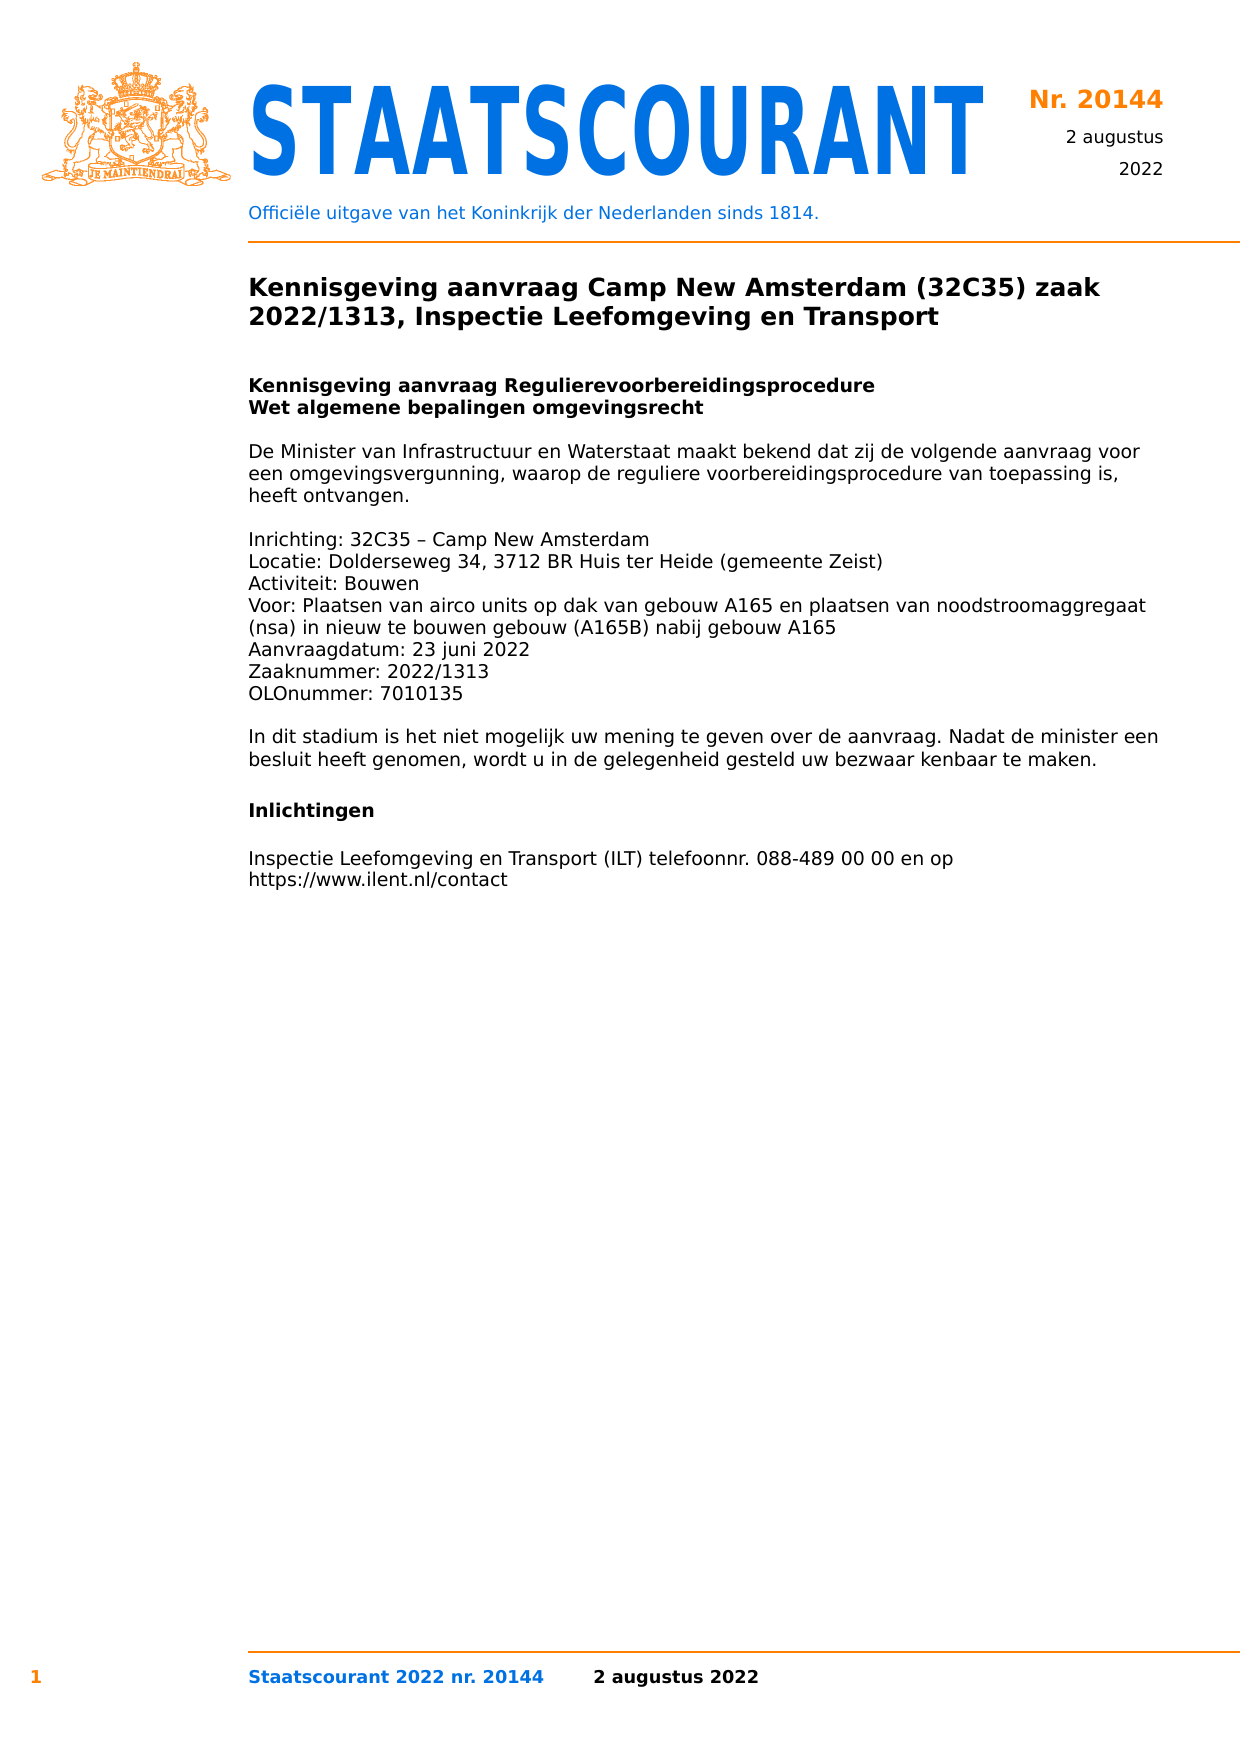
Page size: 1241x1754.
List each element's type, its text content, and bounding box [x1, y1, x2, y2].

text Kennisgeving aanvraag Regulierevoorbereidingsprocedure [248, 375, 1163, 397]
text Inrichting: 32C35 – Camp New Amsterdam [248, 529, 1163, 551]
text De Minister van Infrastructuur en Waterstaat maakt bekend dat zij de volgende aanvraag voor een omgevingsvergunning, waarop de reguliere voorbereidingsprocedure van toepassing is, heeft ontvangen. [248, 441, 1163, 507]
table_header [25, 62, 248, 241]
text Wet algemene bepalingen omgevingsrecht [248, 397, 1163, 419]
text OLOnummer: 7010135 [248, 683, 1163, 704]
text Activiteit: Bouwen [248, 573, 1163, 595]
text Locatie: Dolderseweg 34, 3712 BR Huis ter Heide (gemeente Zeist) [248, 551, 1163, 573]
table_header Nr. 20144 [998, 62, 1240, 121]
picture [41, 62, 231, 186]
text In dit stadium is het niet mogelijk uw mening te geven over de aanvraag. Nadat de minister een besluit heeft genomen, wordt u in de gelegenheid gesteld uw bezwaar kenbaar te maken. [248, 726, 1163, 770]
table_cell 2 augustus [998, 121, 1240, 153]
text Voor: Plaatsen van airco units op dak van gebouw A165 en plaatsen van noodstroomaggregaat (nsa) in nieuw te bouwen gebouw (A165B) nabij gebouw A165 [248, 595, 1163, 639]
table_header STAATSCOURANT [248, 62, 998, 203]
text Zaaknummer: 2022/1313 [248, 661, 1163, 683]
text Aanvraagdatum: 23 juni 2022 [248, 639, 1163, 661]
subtitle Inlichtingen [248, 800, 1163, 822]
subtitle Kennisgeving aanvraag Camp New Amsterdam (32C35) zaak 2022/1313, Inspectie Leefomgeving en Transport [248, 273, 1163, 331]
table_cell Officiële uitgave van het Koninkrijk der Nederlanden sinds 1814. [248, 203, 1240, 241]
table_cell 2022 [998, 153, 1240, 203]
text Inspectie Leefomgeving en Transport (ILT) telefoonnr. 088-489 00 00 en op https://www.ilent.nl/contact [248, 847, 1163, 891]
